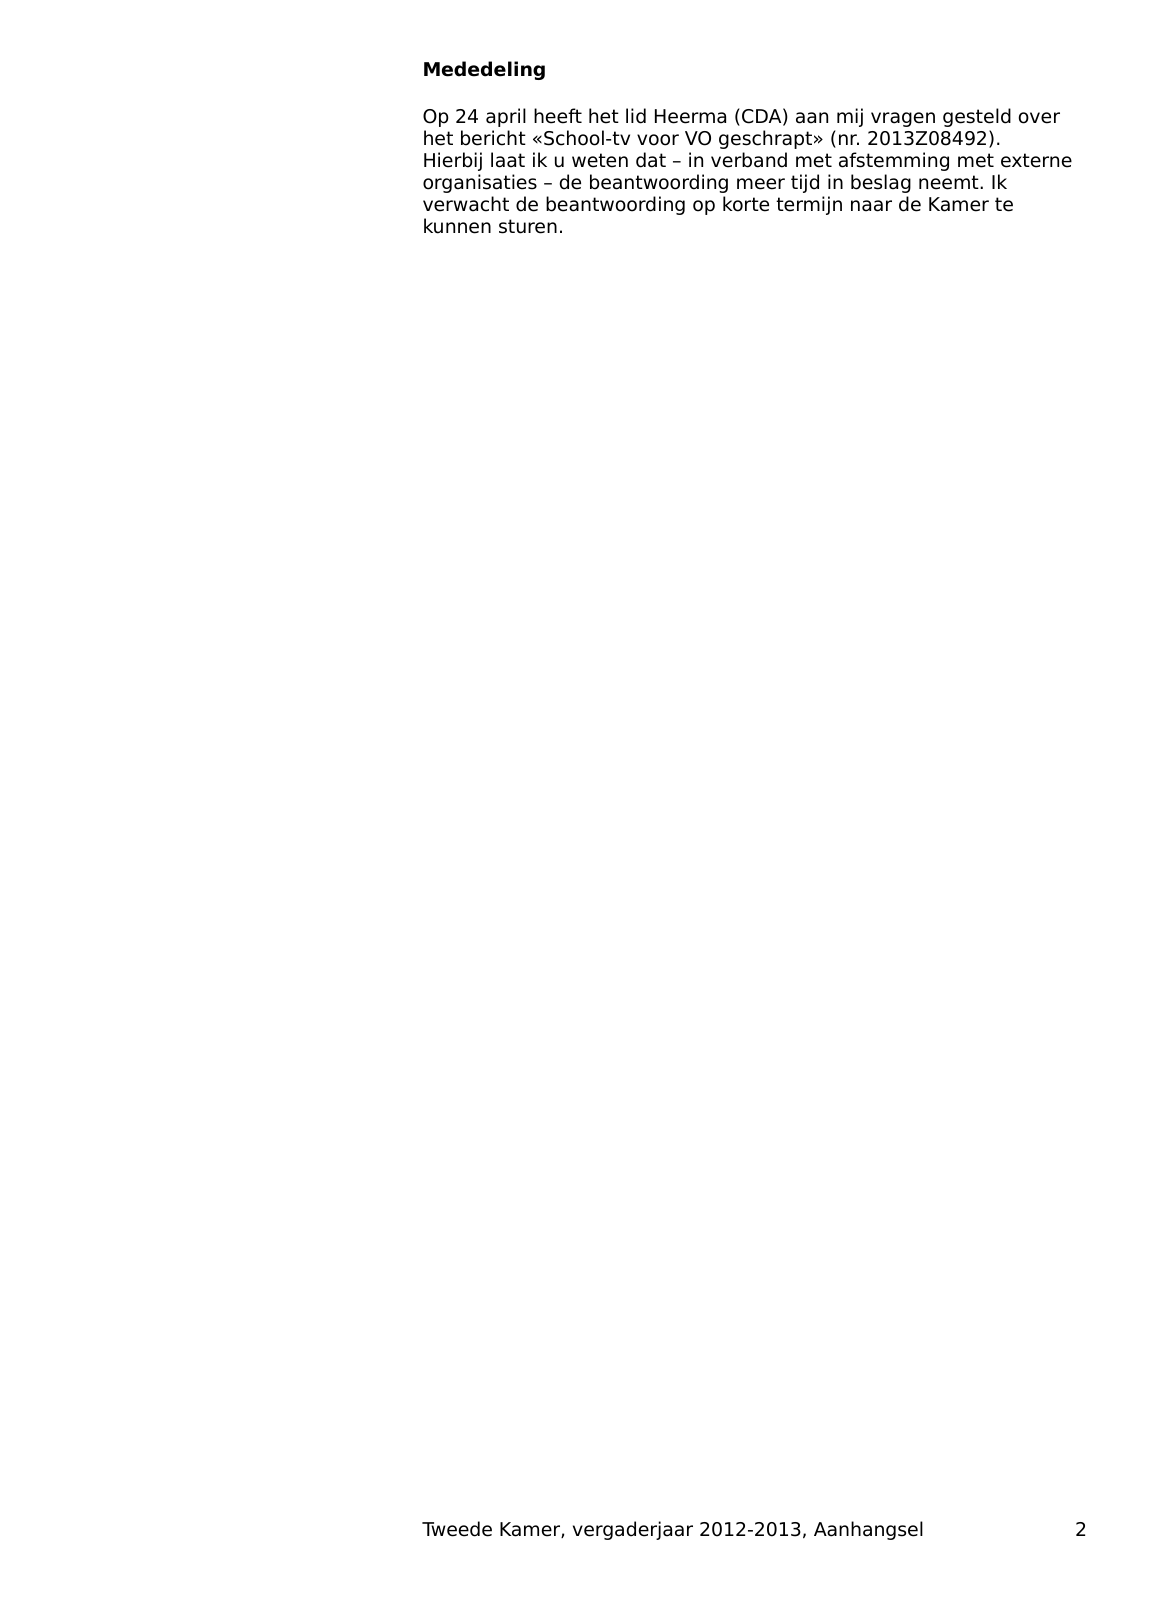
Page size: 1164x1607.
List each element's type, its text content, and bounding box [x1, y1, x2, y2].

subtitle Mededeling [422, 59, 1087, 81]
text Hierbij laat ik u weten dat – in verband met afstemming met externe organisaties – de beantwoording meer tijd in beslag neemt. Ik verwacht de beantwoording op korte termijn naar de Kamer te kunnen sturen. [422, 150, 1087, 238]
text Op 24 april heeft het lid Heerma (CDA) aan mij vragen gesteld over het bericht «School-tv voor VO geschrapt» (nr. 2013Z08492). [422, 106, 1087, 150]
